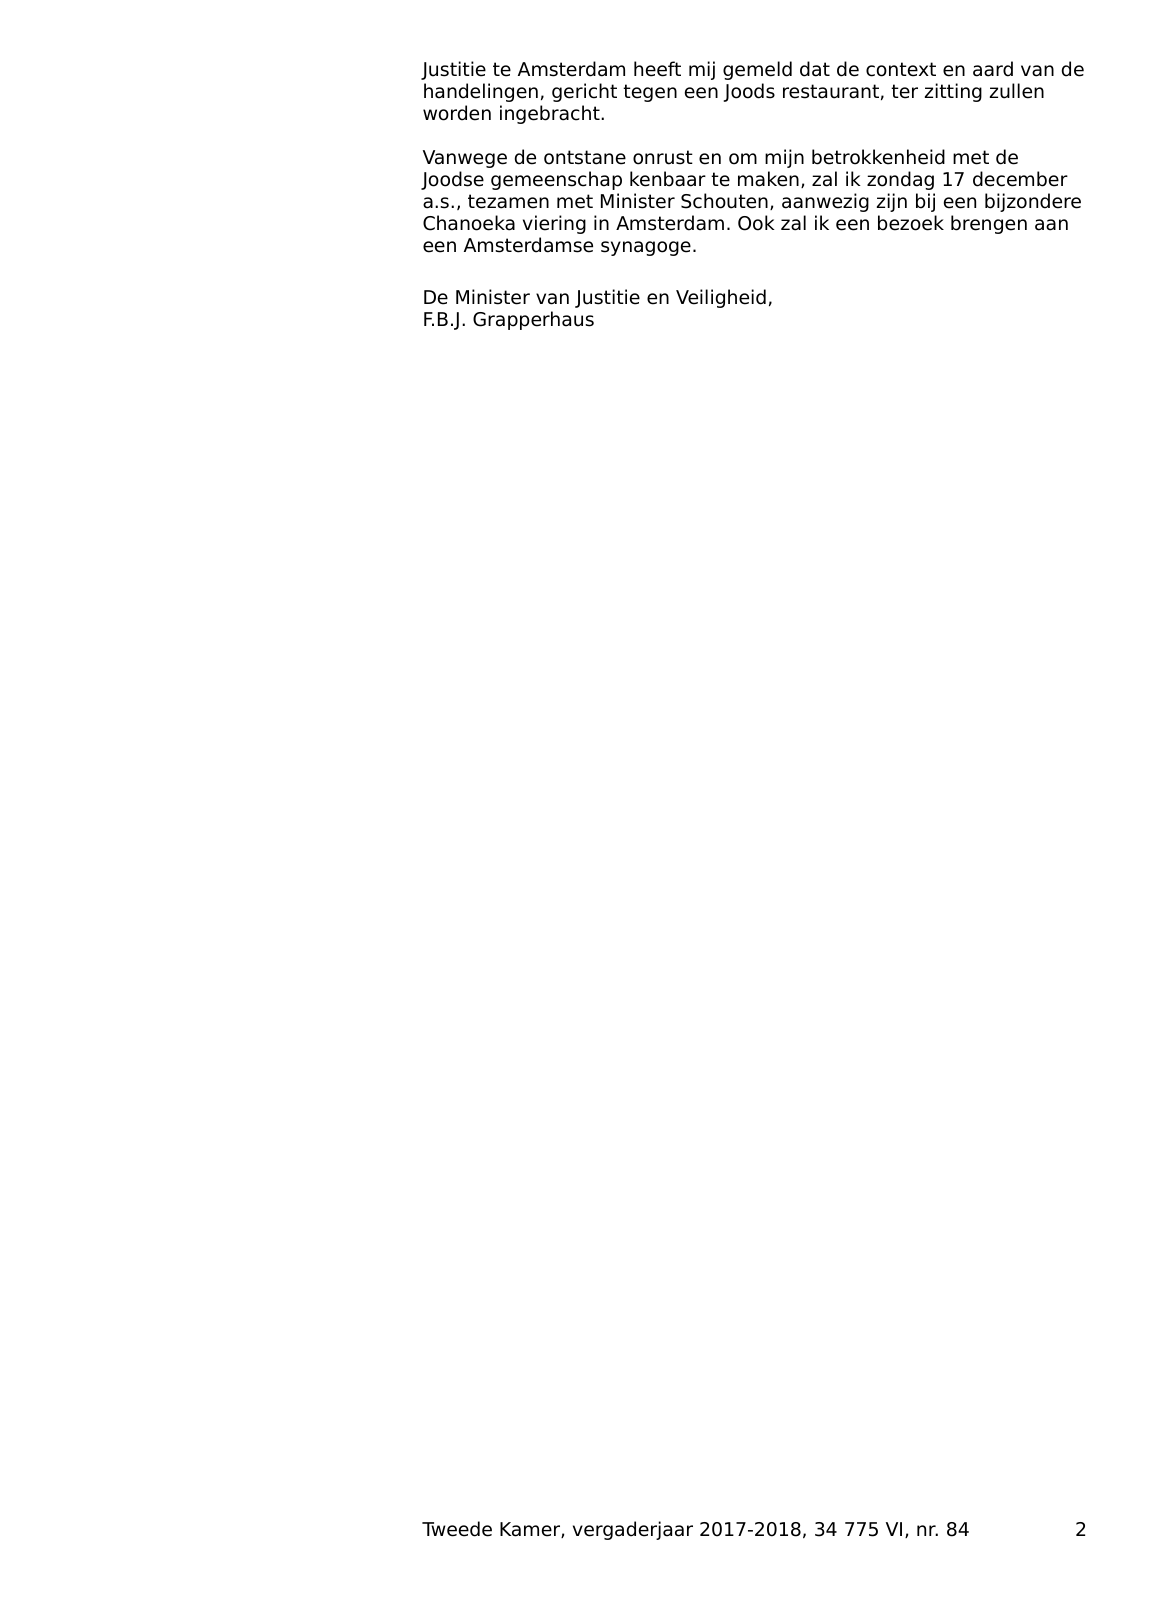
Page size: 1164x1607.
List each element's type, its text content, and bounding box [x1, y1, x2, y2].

text Vanwege de ontstane onrust en om mijn betrokkenheid met de Joodse gemeenschap kenbaar te maken, zal ik zondag 17 december a.s., tezamen met Minister Schouten, aanwezig zijn bij een bijzondere Chanoeka viering in Amsterdam. Ook zal ik een bezoek brengen aan een Amsterdamse synagoge. [422, 147, 1087, 257]
text Justitie te Amsterdam heeft mij gemeld dat de context en aard van de handelingen, gericht tegen een Joods restaurant, ter zitting zullen worden ingebracht. [422, 59, 1087, 125]
text De Minister van Justitie en Veiligheid, F.B.J. Grapperhaus [422, 287, 1087, 331]
